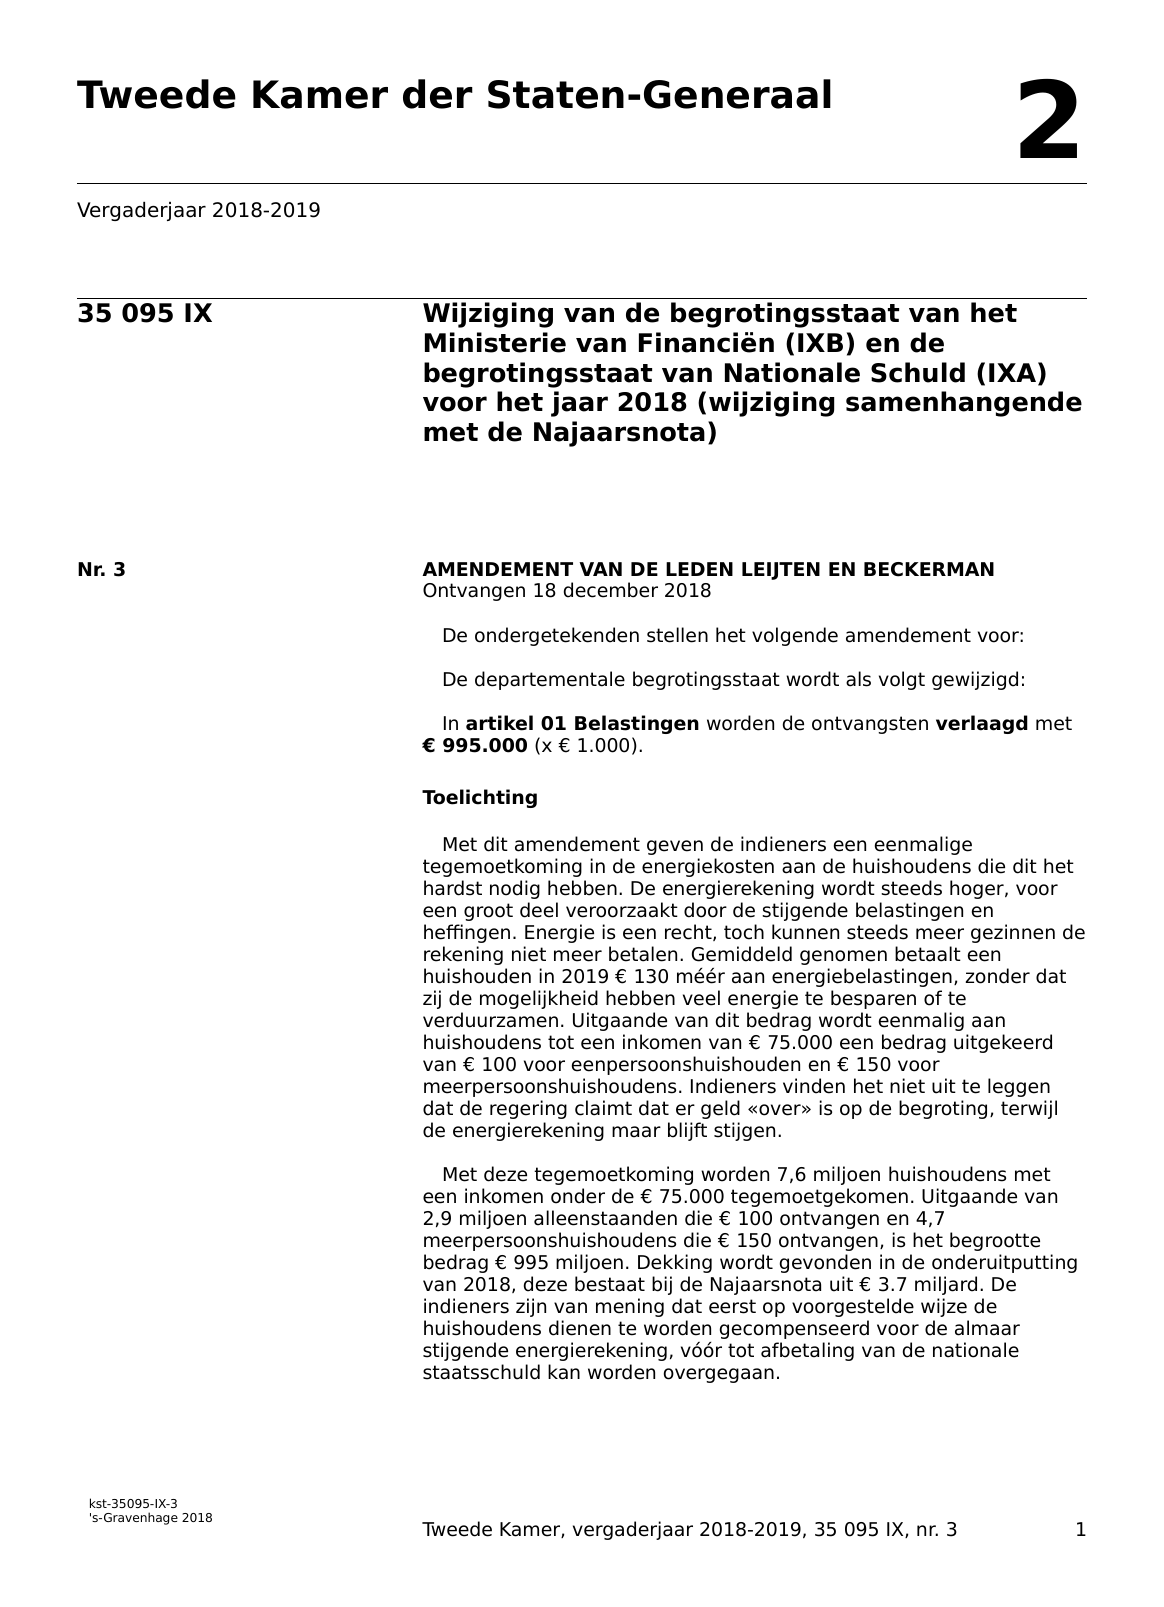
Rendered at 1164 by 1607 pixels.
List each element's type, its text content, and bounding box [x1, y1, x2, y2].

table_cell Vergaderjaar 2018-2019 [77, 184, 1087, 298]
text De ondergetekenden stellen het volgende amendement voor: [422, 624, 1087, 647]
subtitle Toelichting [422, 787, 1087, 809]
table_header Tweede Kamer der Staten-Generaal [77, 59, 886, 183]
text Met dit amendement geven de indieners een eenmalige tegemoetkoming in de energiekosten aan de huishoudens die dit het hardst nodig hebben. De energierekening wordt steeds hoger, voor een groot deel veroorzaakt door de stijgende belastingen en heffingen. Energie is een recht, toch kunnen steeds meer gezinnen de rekening niet meer betalen. Gemiddeld genomen betaalt een huishouden in 2019 € 130 méér aan energiebelastingen, zonder dat zij de mogelijkheid hebben veel energie te besparen of te verduurzamen. Uitgaande van dit bedrag wordt eenmalig aan huishoudens tot een inkomen van € 75.000 een bedrag uitgekeerd van € 100 voor eenpersoonshuishouden en € 150 voor meerpersoonshuishoudens. Indieners vinden het niet uit te leggen dat de regering claimt dat er geld «over» is op de begroting, terwijl de energierekening maar blijft stijgen. [422, 834, 1087, 1142]
table_header 2 [886, 59, 1087, 183]
text 's-Gravenhage 2018 [88, 1511, 323, 1525]
text Ontvangen 18 december 2018 [422, 580, 1087, 602]
text In artikel 01 Belastingen worden de ontvangsten verlaagd met € 995.000 (x € 1.000). [422, 713, 1087, 757]
text Met deze tegemoetkoming worden 7,6 miljoen huishoudens met een inkomen onder de € 75.000 tegemoetgekomen. Uitgaande van 2,9 miljoen alleenstaanden die € 100 ontvangen en 4,7 meerpersoonshuishoudens die € 150 ontvangen, is het begrootte bedrag € 995 miljoen. Dekking wordt gevonden in de onderuitputting van 2018, deze bestaat bij de Najaarsnota uit € 3.7 miljard. De indieners zijn van mening dat eerst op voorgestelde wijze de huishoudens dienen te worden gecompenseerd voor de almaar stijgende energierekening, vóór tot afbetaling van de nationale staatsschuld kan worden overgegaan. [422, 1164, 1087, 1383]
text kst-35095-IX-3 [88, 1497, 323, 1511]
text De departementale begrotingsstaat wordt als volgt gewijzigd: [422, 669, 1087, 691]
subtitle Nr. 3 AMENDEMENT VAN DE LEDEN LEIJTEN EN BECKERMAN [77, 558, 1087, 580]
subtitle 35 095 IX Wijziging van de begrotingsstaat van het Ministerie van Financiën (IXB) en de begrotingsstaat van Nationale Schuld (IXA) voor het jaar 2018 (wijziging samenhangende met de Najaarsnota) [77, 299, 1087, 447]
